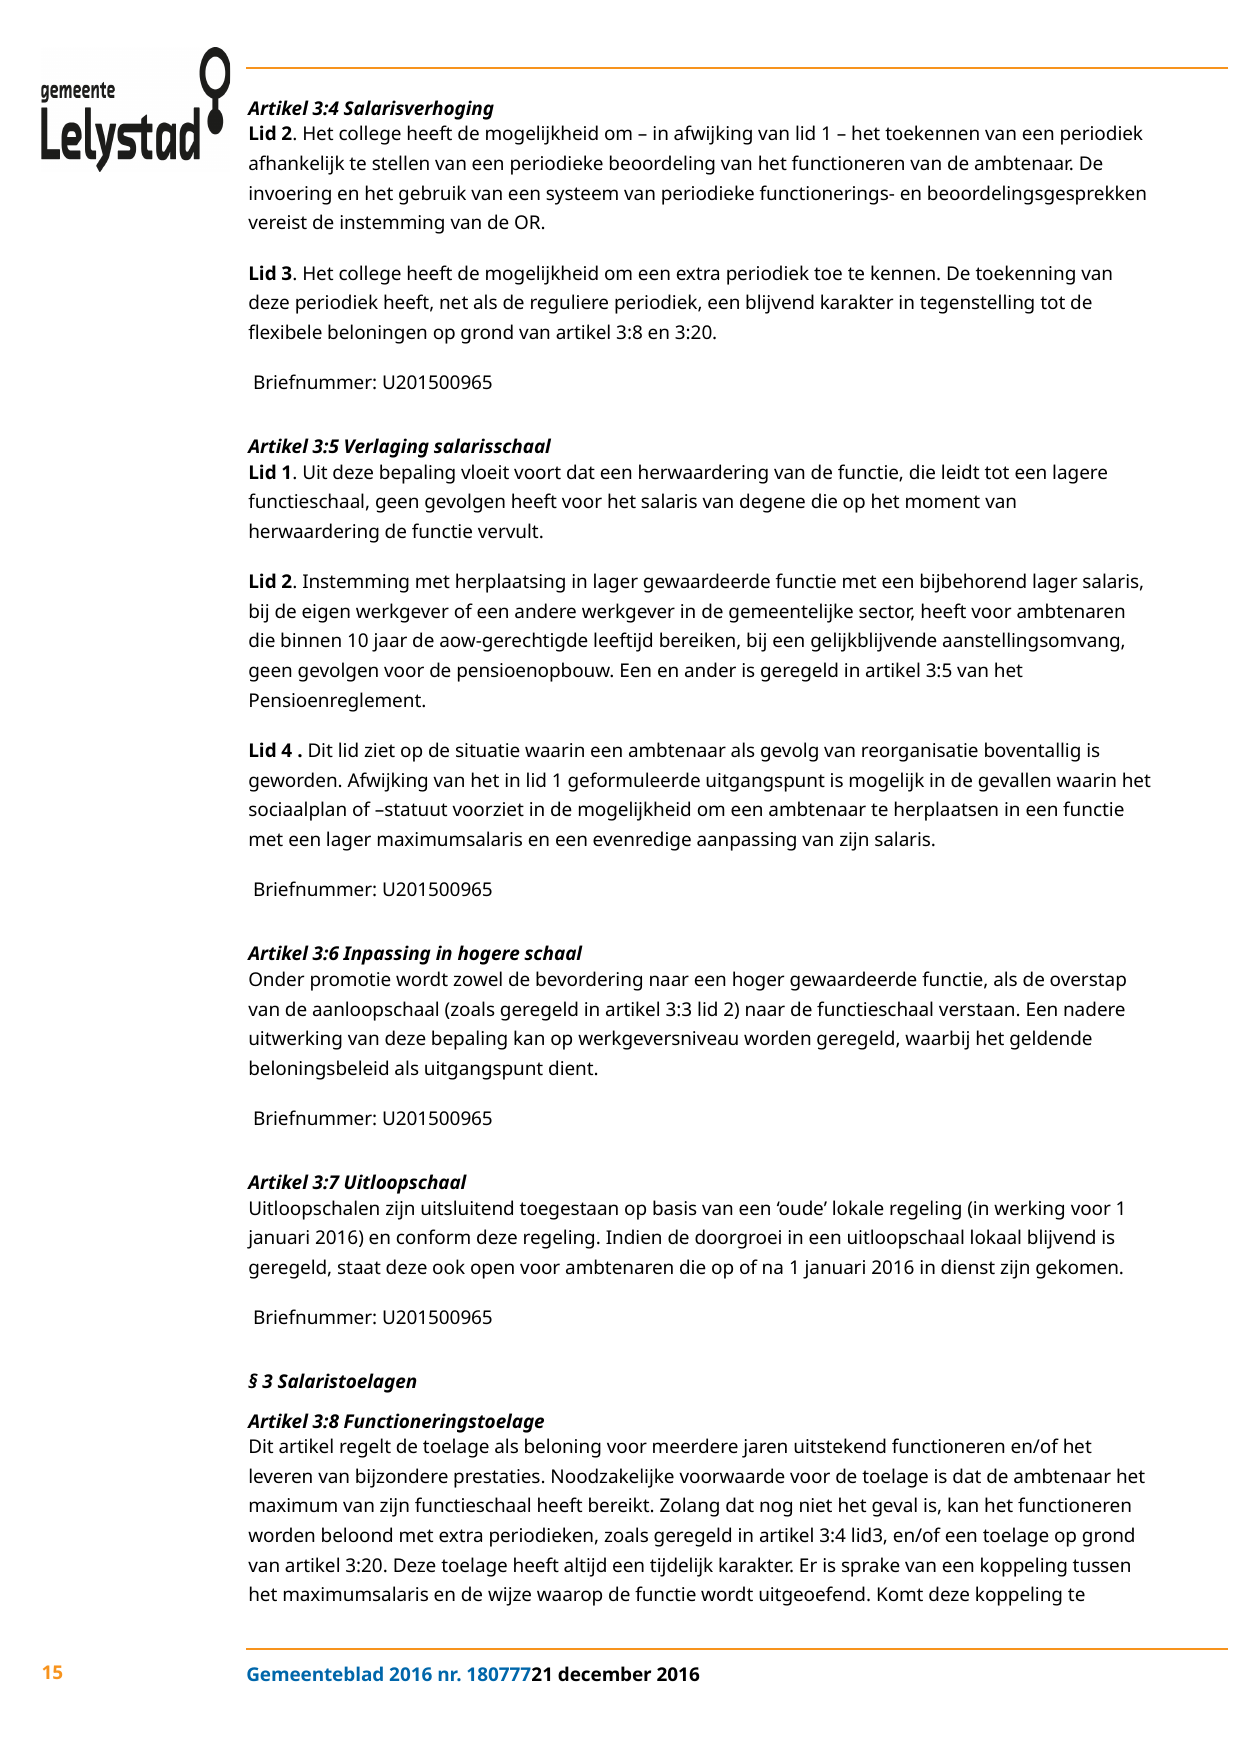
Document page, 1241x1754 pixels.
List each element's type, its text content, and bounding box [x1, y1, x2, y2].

text Lid 1. Uit deze bepaling vloeit voort dat een herwaardering van de functie, die leidt tot een lagere functieschaal, geen gevolgen heeft voor het salaris van degene die op het moment van herwaardering de functie vervult. [248, 459, 1152, 544]
text Briefnummer: U201500965 [248, 369, 1152, 395]
text Briefnummer: U201500965 [248, 876, 1152, 902]
text Lid 4 . Dit lid ziet op de situatie waarin een ambtenaar als gevolg van reorganisatie boventallig is geworden. Afwijking van het in lid 1 geformuleerde uitgangspunt is mogelijk in de gevallen waarin het sociaalplan of –statuut voorziet in de mogelijkheid om een ambtenaar te herplaatsen in een functie met een lager maximumsalaris en een evenredige aanpassing van zijn salaris. [248, 737, 1152, 852]
picture [41, 47, 231, 172]
text Briefnummer: U201500965 [248, 1105, 1152, 1131]
text Dit artikel regelt de toelage als beloning voor meerdere jaren uitstekend functioneren en/of het leveren van bijzondere prestaties. Noodzakelijke voorwaarde voor de toelage is dat de ambtenaar het maximum van zijn functieschaal heeft bereikt. Zolang dat nog niet het geval is, kan het functioneren worden beloond met extra periodieken, zoals geregeld in artikel 3:4 lid3, en/of een toelage op grond van artikel 3:20. Deze toelage heeft altijd een tijdelijk karakter. Er is sprake van een koppeling tussen het maximumsalaris en de wijze waarop de functie wordt uitgeoefend. Komt deze koppeling te [248, 1433, 1152, 1607]
text Uitloopschalen zijn uitsluitend toegestaan op basis van een ‘oude’ lokale regeling (in werking voor 1 januari 2016) en conform deze regeling. Indien de doorgroei in een uitloopschaal lokaal blijvend is geregeld, staat deze ook open voor ambtenaren die op of na 1 januari 2016 in dienst zijn gekomen. [248, 1195, 1152, 1280]
text Onder promotie wordt zowel de bevordering naar een hoger gewaardeerde functie, als de overstap van de aanloopschaal (zoals geregeld in artikel 3:3 lid 2) naar de functieschaal verstaan. Een nadere uitwerking van deze bepaling kan op werkgeversniveau worden geregeld, waarbij het geldende beloningsbeleid als uitgangspunt dient. [248, 966, 1152, 1081]
text Artikel 3:8 Functioneringstoelage [248, 1408, 1152, 1433]
text Artikel 3:4 Salarisverhoging [248, 95, 1152, 121]
text Briefnummer: U201500965 [248, 1304, 1152, 1330]
text Lid 3. Het college heeft de mogelijkheid om een extra periodiek toe te kennen. De toekenning van deze periodiek heeft, net als de reguliere periodiek, een blijvend karakter in tegenstelling tot de flexibele beloningen op grond van artikel 3:8 en 3:20. [248, 260, 1152, 344]
text Artikel 3:5 Verlaging salarisschaal [248, 433, 1152, 459]
text Lid 2. Het college heeft de mogelijkheid om – in afwijking van lid 1 – het toekennen van een periodiek afhankelijk te stellen van een periodieke beoordeling van het functioneren van de ambtenaar. De invoering en het gebruik van een systeem van periodieke functionerings- en beoordelingsgesprekken vereist de instemming van de OR. [248, 121, 1152, 235]
text Lid 2. Instemming met herplaatsing in lager gewaardeerde functie met een bijbehorend lager salaris, bij de eigen werkgever of een andere werkgever in de gemeentelijke sector, heeft voor ambtenaren die binnen 10 jaar de aow-gerechtigde leeftijd bereiken, bij een gelijkblijvende aanstellingsomvang, geen gevolgen voor de pensioenopbouw. Een en ander is geregeld in artikel 3:5 van het Pensioenreglement. [248, 568, 1152, 713]
text § 3 Salaristoelagen [248, 1368, 1152, 1394]
text Artikel 3:6 Inpassing in hogere schaal [248, 940, 1152, 966]
text Artikel 3:7 Uitloopschaal [248, 1169, 1152, 1195]
